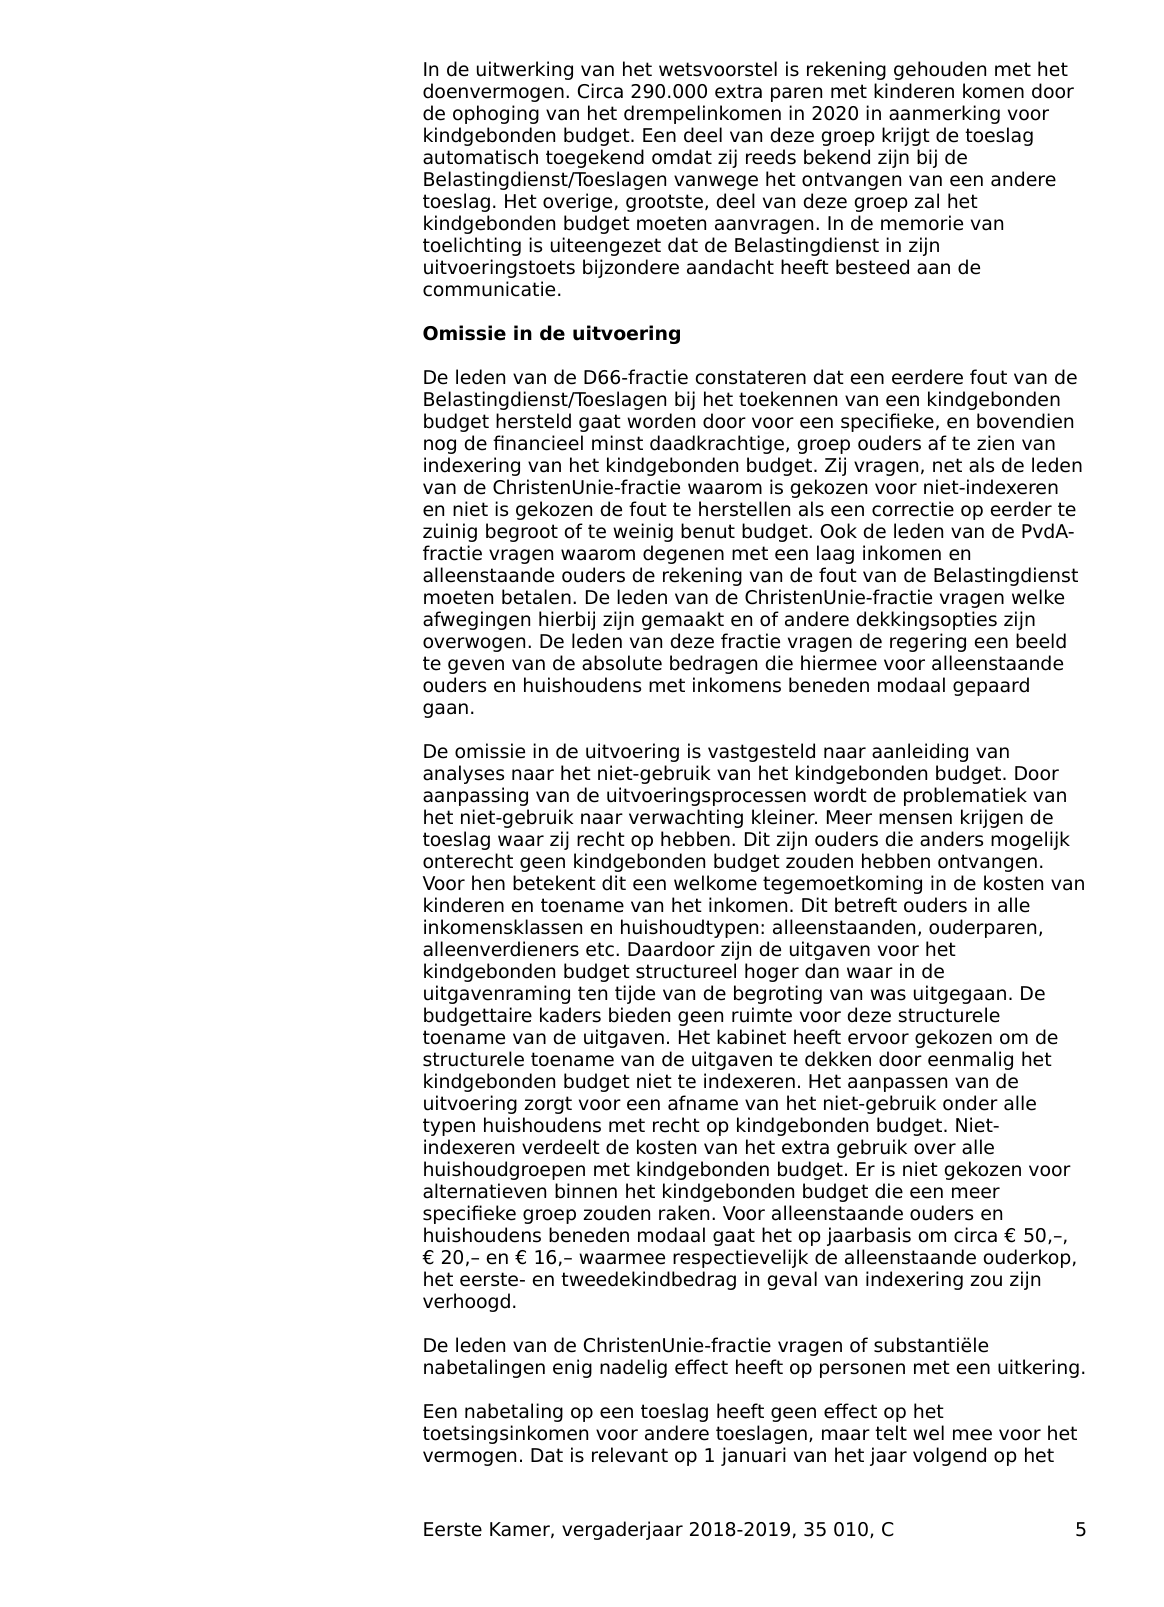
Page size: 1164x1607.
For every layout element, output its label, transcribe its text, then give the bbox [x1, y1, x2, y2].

text Een nabetaling op een toeslag heeft geen effect op het toetsingsinkomen voor andere toeslagen, maar telt wel mee voor het vermogen. Dat is relevant op 1 januari van het jaar volgend op het [422, 1401, 1087, 1467]
subtitle Omissie in de uitvoering [422, 323, 1087, 345]
text De leden van de D66-fractie constateren dat een eerdere fout van de Belastingdienst/Toeslagen bij het toekennen van een kindgebonden budget hersteld gaat worden door voor een specifieke, en bovendien nog de financieel minst daadkrachtige, groep ouders af te zien van indexering van het kindgebonden budget. Zij vragen, net als de leden van de ChristenUnie-fractie waarom is gekozen voor niet-indexeren en niet is gekozen de fout te herstellen als een correctie op eerder te zuinig begroot of te weinig benut budget. Ook de leden van de PvdA-fractie vragen waarom degenen met een laag inkomen en alleenstaande ouders de rekening van de fout van de Belastingdienst moeten betalen. De leden van de ChristenUnie-fractie vragen welke afwegingen hierbij zijn gemaakt en of andere dekkingsopties zijn overwogen. De leden van deze fractie vragen de regering een beeld te geven van de absolute bedragen die hiermee voor alleenstaande ouders en huishoudens met inkomens beneden modaal gepaard gaan. [422, 367, 1087, 719]
text De omissie in de uitvoering is vastgesteld naar aanleiding van analyses naar het niet-gebruik van het kindgebonden budget. Door aanpassing van de uitvoeringsprocessen wordt de problematiek van het niet-gebruik naar verwachting kleiner. Meer mensen krijgen de toeslag waar zij recht op hebben. Dit zijn ouders die anders mogelijk onterecht geen kindgebonden budget zouden hebben ontvangen. Voor hen betekent dit een welkome tegemoetkoming in de kosten van kinderen en toename van het inkomen. Dit betreft ouders in alle inkomensklassen en huishoudtypen: alleenstaanden, ouderparen, alleenverdieners etc. Daardoor zijn de uitgaven voor het kindgebonden budget structureel hoger dan waar in de uitgavenraming ten tijde van de begroting van was uitgegaan. De budgettaire kaders bieden geen ruimte voor deze structurele toename van de uitgaven. Het kabinet heeft ervoor gekozen om de structurele toename van de uitgaven te dekken door eenmalig het kindgebonden budget niet te indexeren. Het aanpassen van de uitvoering zorgt voor een afname van het niet-gebruik onder alle typen huishoudens met recht op kindgebonden budget. Niet-indexeren verdeelt de kosten van het extra gebruik over alle huishoudgroepen met kindgebonden budget. Er is niet gekozen voor alternatieven binnen het kindgebonden budget die een meer specifieke groep zouden raken. Voor alleenstaande ouders en huishoudens beneden modaal gaat het op jaarbasis om circa € 50,–, € 20,– en € 16,– waarmee respectievelijk de alleenstaande ouderkop, het eerste- en tweedekindbedrag in geval van indexering zou zijn verhoogd. [422, 741, 1087, 1312]
text In de uitwerking van het wetsvoorstel is rekening gehouden met het doenvermogen. Circa 290.000 extra paren met kinderen komen door de ophoging van het drempelinkomen in 2020 in aanmerking voor kindgebonden budget. Een deel van deze groep krijgt de toeslag automatisch toegekend omdat zij reeds bekend zijn bij de Belastingdienst/Toeslagen vanwege het ontvangen van een andere toeslag. Het overige, grootste, deel van deze groep zal het kindgebonden budget moeten aanvragen. In de memorie van toelichting is uiteengezet dat de Belastingdienst in zijn uitvoeringstoets bijzondere aandacht heeft besteed aan de communicatie. [422, 59, 1087, 301]
text De leden van de ChristenUnie-fractie vragen of substantiële nabetalingen enig nadelig effect heeft op personen met een uitkering. [422, 1335, 1087, 1379]
